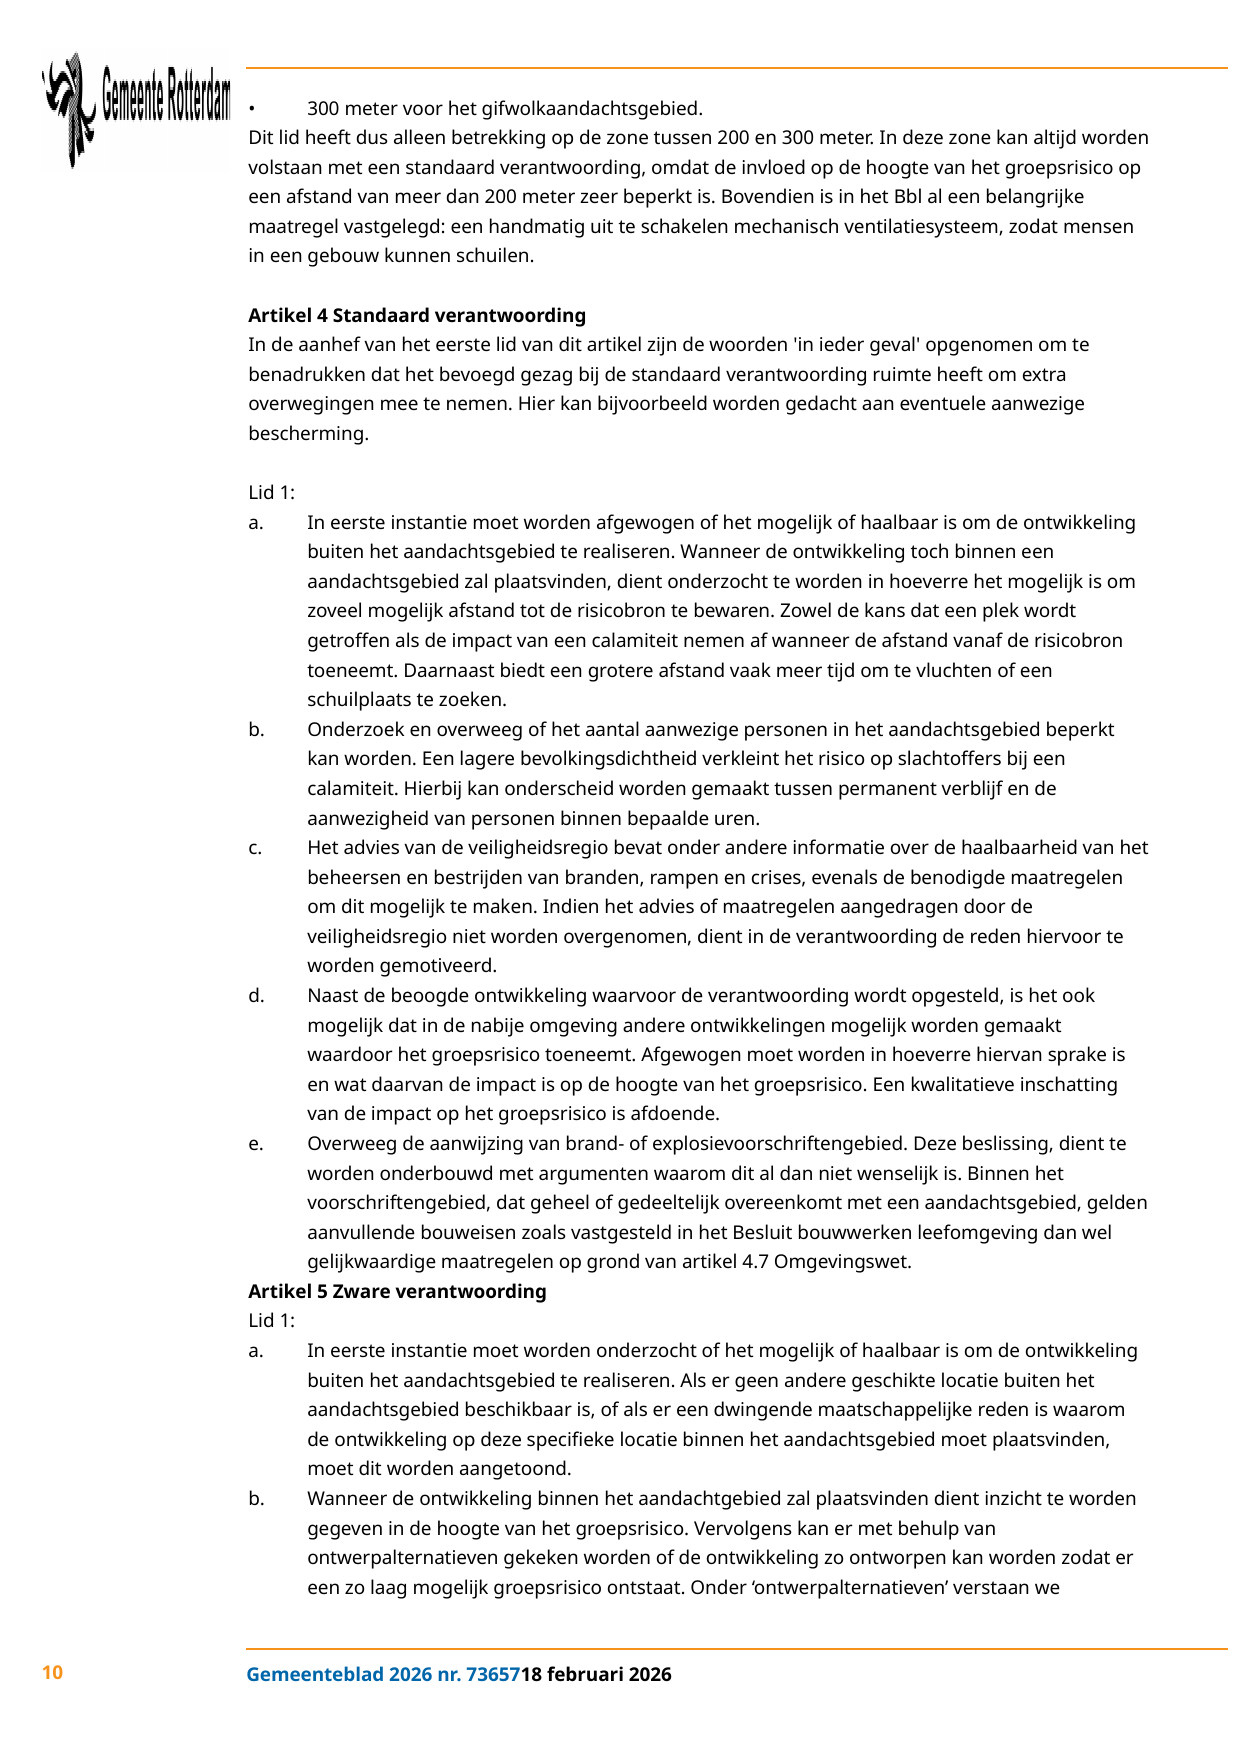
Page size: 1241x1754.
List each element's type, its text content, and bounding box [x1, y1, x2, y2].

text Lid 1: [248, 1308, 1152, 1333]
text Artikel 4 Standaard verantwoording [248, 302, 1152, 328]
list 300 meter voor het gifwolkaandachtsgebied. [248, 95, 1152, 121]
list Het advies van de veiligheidsregio bevat onder andere informatie over de haalbaarheid van het beheersen en bestrijden van branden, rampen en crises, evenals de benodigde maatregelen om dit mogelijk te maken. Indien het advies of maatregelen aangedragen door de veiligheidsregio niet worden overgenomen, dient in de verantwoording de reden hiervoor te worden gemotiveerd. [248, 834, 1152, 978]
text In de aanhef van het eerste lid van dit artikel zijn de woorden 'in ieder geval' opgenomen om te benadrukken dat het bevoegd gezag bij de standaard verantwoording ruimte heeft om extra overwegingen mee te nemen. Hier kan bijvoorbeeld worden gedacht aan eventuele aanwezige bescherming. [248, 331, 1152, 446]
text Dit lid heeft dus alleen betrekking op de zone tussen 200 en 300 meter. In deze zone kan altijd worden volstaan met een standaard verantwoording, omdat de invloed op de hoogte van het groepsrisico op een afstand van meer dan 200 meter zeer beperkt is. Bovendien is in het Bbl al een belangrijke maatregel vastgelegd: een handmatig uit te schakelen mechanisch ventilatiesysteem, zodat mensen in een gebouw kunnen schuilen. [248, 124, 1152, 268]
text Artikel 5 Zware verantwoording [248, 1278, 1152, 1304]
picture [41, 47, 231, 172]
list Onderzoek en overweeg of het aantal aanwezige personen in het aandachtsgebied beperkt kan worden. Een lagere bevolkingsdichtheid verkleint het risico op slachtoffers bij een calamiteit. Hierbij kan onderscheid worden gemaakt tussen permanent verblijf en de aanwezigheid van personen binnen bepaalde uren. [248, 716, 1152, 831]
list In eerste instantie moet worden afgewogen of het mogelijk of haalbaar is om de ontwikkeling buiten het aandachtsgebied te realiseren. Wanneer de ontwikkeling toch binnen een aandachtsgebied zal plaatsvinden, dient onderzocht te worden in hoeverre het mogelijk is om zoveel mogelijk afstand tot de risicobron te bewaren. Zowel de kans dat een plek wordt getroffen als de impact van een calamiteit nemen af wanneer de afstand vanaf de risicobron toeneemt. Daarnaast biedt een grotere afstand vaak meer tijd om te vluchten of een schuilplaats te zoeken. [248, 509, 1152, 712]
list Wanneer de ontwikkeling binnen het aandachtgebied zal plaatsvinden dient inzicht te worden gegeven in de hoogte van het groepsrisico. Vervolgens kan er met behulp van ontwerpalternatieven gekeken worden of de ontwikkeling zo ontworpen kan worden zodat er een zo laag mogelijk groepsrisico ontstaat. Onder ‘ontwerpalternatieven’ verstaan we [248, 1485, 1152, 1600]
text Lid 1: [248, 479, 1152, 505]
list In eerste instantie moet worden onderzocht of het mogelijk of haalbaar is om de ontwikkeling buiten het aandachtsgebied te realiseren. Als er geen andere geschikte locatie buiten het aandachtsgebied beschikbaar is, of als er een dwingende maatschappelijke reden is waarom de ontwikkeling op deze specifieke locatie binnen het aandachtsgebied moet plaatsvinden, moet dit worden aangetoond. [248, 1337, 1152, 1481]
list Overweeg de aanwijzing van brand- of explosievoorschriftengebied. Deze beslissing, dient te worden onderbouwd met argumenten waarom dit al dan niet wenselijk is. Binnen het voorschriftengebied, dat geheel of gedeeltelijk overeenkomt met een aandachtsgebied, gelden aanvullende bouweisen zoals vastgesteld in het Besluit bouwwerken leefomgeving dan wel gelijkwaardige maatregelen op grond van artikel 4.7 Omgevingswet. [248, 1130, 1152, 1274]
list Naast de beoogde ontwikkeling waarvoor de verantwoording wordt opgesteld, is het ook mogelijk dat in de nabije omgeving andere ontwikkelingen mogelijk worden gemaakt waardoor het groepsrisico toeneemt. Afgewogen moet worden in hoeverre hiervan sprake is en wat daarvan de impact is op de hoogte van het groepsrisico. Een kwalitatieve inschatting van de impact op het groepsrisico is afdoende. [248, 982, 1152, 1126]
